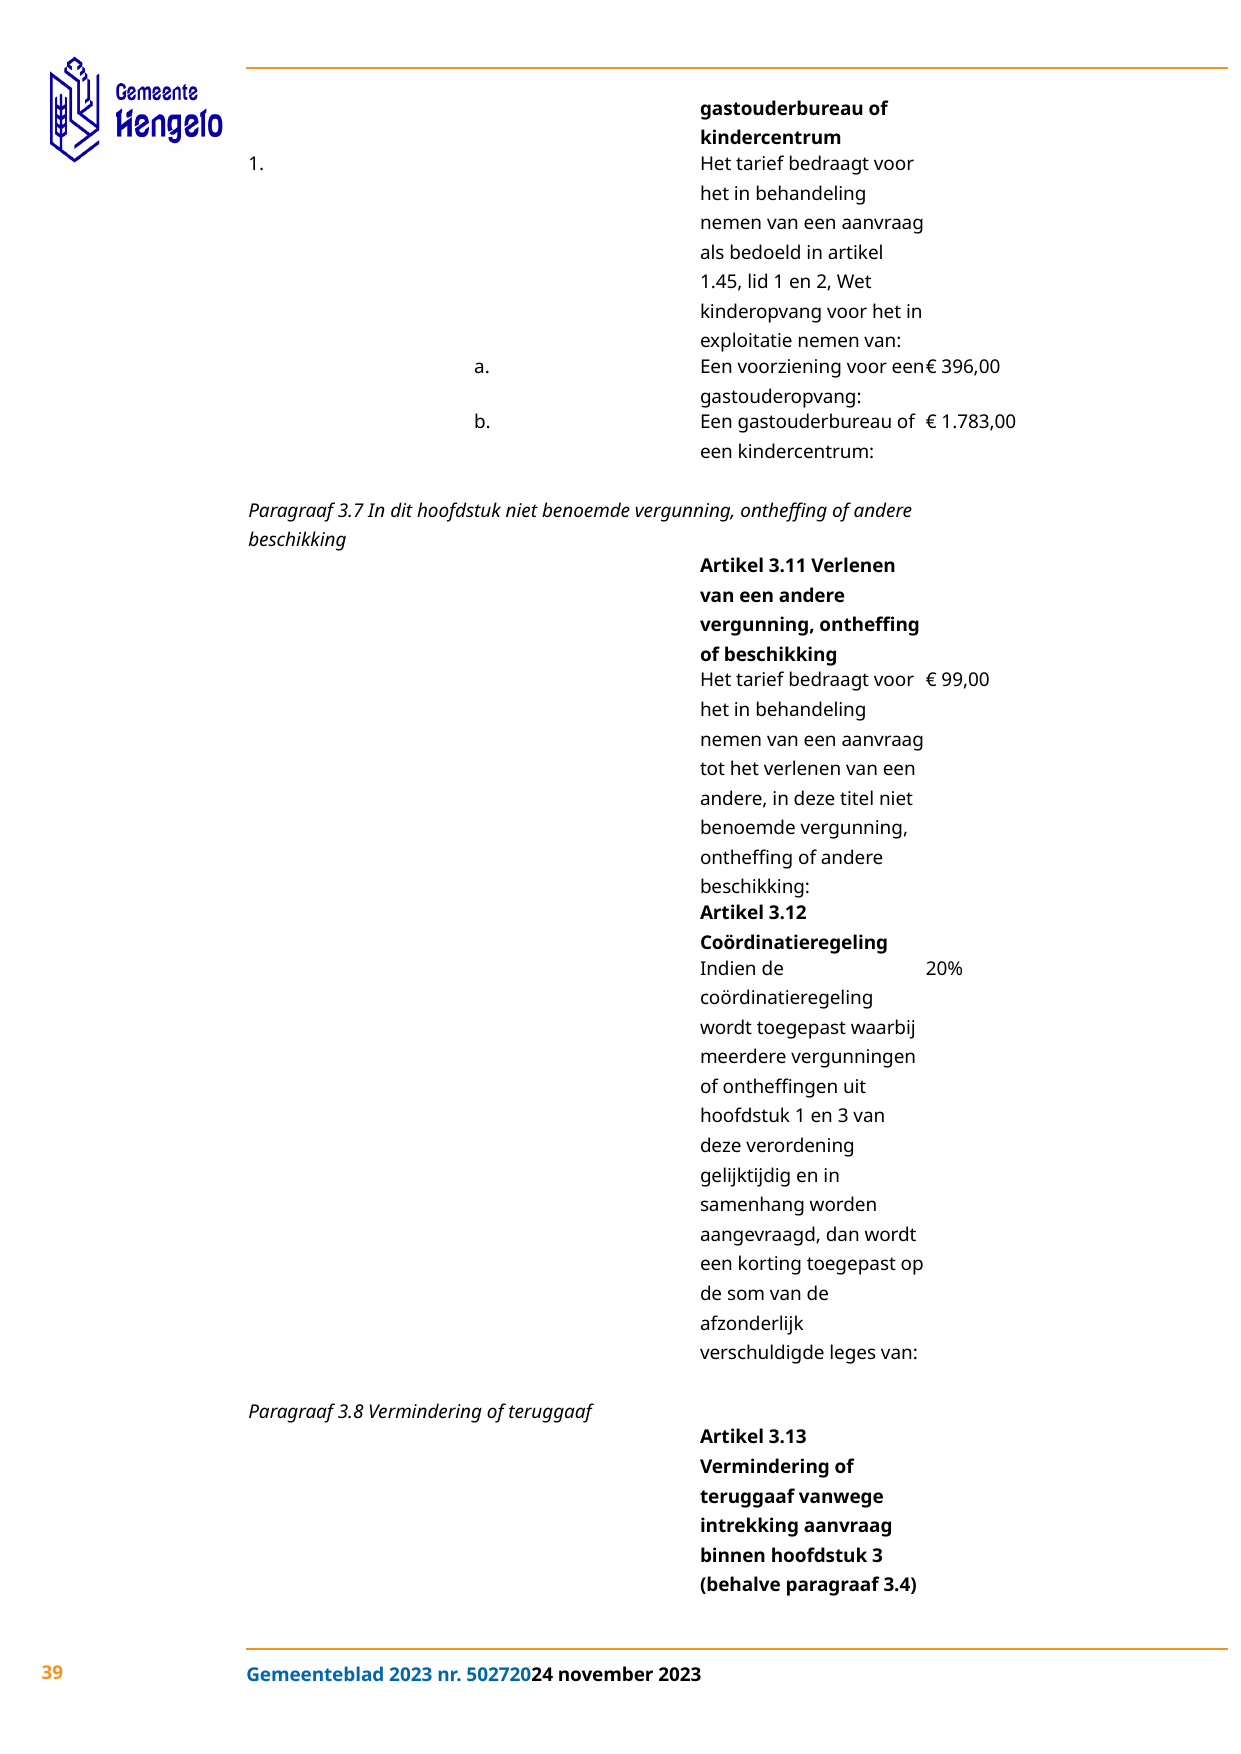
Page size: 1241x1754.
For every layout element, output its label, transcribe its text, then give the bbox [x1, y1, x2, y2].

table_cell [248, 900, 474, 955]
table_cell [474, 1424, 700, 1597]
table_cell [926, 900, 1152, 955]
table_cell [474, 150, 700, 353]
table_cell [474, 955, 700, 1365]
table_cell [926, 150, 1152, 353]
table_cell Artikel 3.12 Coördinatieregeling [700, 900, 926, 955]
table_cell [248, 409, 474, 464]
table_cell 20% [926, 955, 1152, 1365]
table_header Paragraaf 3.8 Vermindering of teruggaaf [248, 1398, 926, 1424]
table_cell Het tarief bedraagt voor het in behandeling nemen van een aanvraag tot het verlenen van een andere, in deze titel niet benoemde vergunning, ontheffing of andere beschikking: [700, 667, 926, 899]
table_cell gastouderbureau of kindercentrum [700, 95, 926, 150]
table_cell [474, 95, 700, 150]
picture [41, 47, 231, 172]
table_cell [474, 667, 700, 899]
table_cell [474, 552, 700, 667]
table_cell Het tarief bedraagt voor het in behandeling nemen van een aanvraag als bedoeld in artikel 1.45, lid 1 en 2, Wet kinderopvang voor het in exploitatie nemen van: [700, 150, 926, 353]
table_cell [926, 552, 1152, 667]
table_header [926, 497, 1152, 552]
table_cell Een gastouderbureau of een kindercentrum: [700, 409, 926, 464]
table_header Paragraaf 3.7 In dit hoofdstuk niet benoemde vergunning, ontheffing of andere beschikking [248, 497, 926, 552]
table_cell [248, 353, 474, 409]
table_cell [474, 900, 700, 955]
table_cell [248, 667, 474, 899]
table_cell [248, 955, 474, 1365]
table_cell € 99,00 [926, 667, 1152, 899]
table_cell [926, 1424, 1152, 1597]
table_cell € 1.783,00 [926, 409, 1152, 464]
table_cell Artikel 3.13 Vermindering of teruggaaf vanwege intrekking aanvraag binnen hoofdstuk 3 (behalve paragraaf 3.4) [700, 1424, 926, 1597]
table_cell Artikel 3.11 Verlenen van een andere vergunning, ontheffing of beschikking [700, 552, 926, 667]
table_cell [248, 1424, 474, 1597]
table_cell [248, 552, 474, 667]
table_cell [926, 95, 1152, 150]
table_cell Indien de coördinatieregeling wordt toegepast waarbij meerdere vergunningen of ontheffingen uit hoofdstuk 1 en 3 van deze verordening gelijktijdig en in samenhang worden aangevraagd, dan wordt een korting toegepast op de som van de afzonderlijk verschuldigde leges van: [700, 955, 926, 1365]
table_header [926, 1398, 1152, 1424]
table_cell a. [474, 353, 700, 409]
table_cell € 396,00 [926, 353, 1152, 409]
table_cell Een voorziening voor een gastouderopvang: [700, 353, 926, 409]
table_cell b. [474, 409, 700, 464]
table_cell [248, 95, 474, 150]
table_cell 1. [248, 150, 474, 353]
